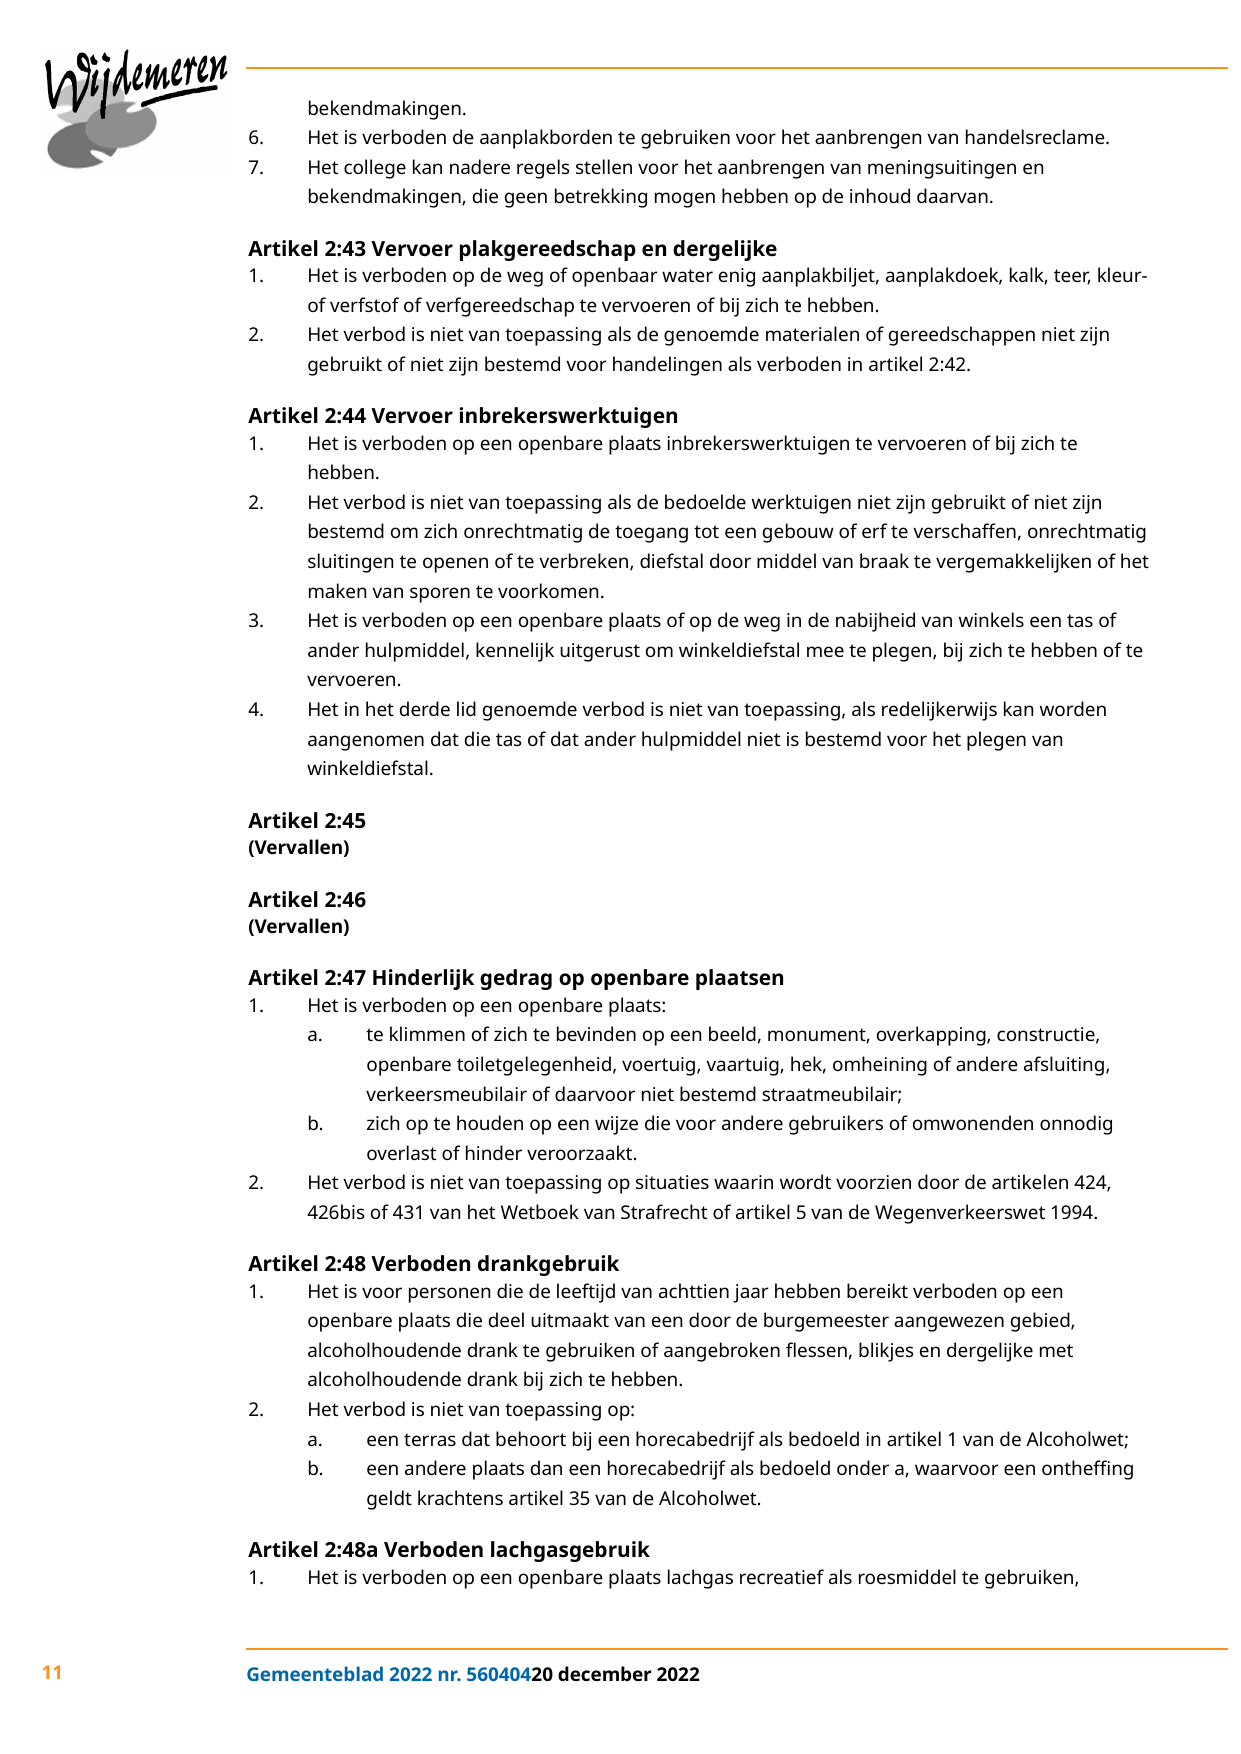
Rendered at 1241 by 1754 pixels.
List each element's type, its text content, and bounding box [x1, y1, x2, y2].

list te klimmen of zich te bevinden op een beeld, monument, overkapping, constructie, openbare toiletgelegenheid, voertuig, vaartuig, hek, omheining of andere afsluiting, verkeersmeubilair of daarvoor niet bestemd straatmeubilair; [307, 1022, 1152, 1106]
list Het is verboden op een openbare plaats lachgas recreatief als roesmiddel te gebruiken, [248, 1564, 1152, 1589]
text (Vervallen) [248, 834, 1152, 860]
list Het is verboden op een openbare plaats: [248, 992, 1152, 1018]
list Het verbod is niet van toepassing op situaties waarin wordt voorzien door de artikelen 424, 426bis of 431 van het Wetboek van Strafrecht of artikel 5 van de Wegenverkeerswet 1994. [248, 1169, 1152, 1225]
list Het verbod is niet van toepassing op: [248, 1396, 1152, 1422]
text Artikel 2:43 Vervoer plakgereedschap en dergelijke [248, 234, 1152, 262]
list Het is verboden op de weg of openbaar water enig aanplakbiljet, aanplakdoek, kalk, teer, kleur- of verfstof of verfgereedschap te vervoeren of bij zich te hebben. [248, 262, 1152, 318]
text Artikel 2:44 Vervoer inbrekerswerktuigen [248, 402, 1152, 430]
list Het is verboden de aanplakborden te gebruiken voor het aanbrengen van handelsreclame. [248, 124, 1152, 150]
list zich op te houden op een wijze die voor andere gebruikers of omwonenden onnodig overlast of hinder veroorzaakt. [307, 1110, 1152, 1166]
list Het verbod is niet van toepassing als de bedoelde werktuigen niet zijn gebruikt of niet zijn bestemd om zich onrechtmatig de toegang tot een gebouw of erf te verschaffen, onrechtmatig sluitingen te openen of te verbreken, diefstal door middel van braak te vergemakkelijken of het maken van sporen te voorkomen. [248, 489, 1152, 604]
list Het in het derde lid genoemde verbod is niet van toepassing, als redelijkerwijs kan worden aangenomen dat die tas of dat ander hulpmiddel niet is bestemd voor het plegen van winkeldiefstal. [248, 696, 1152, 781]
list Het is verboden op een openbare plaats inbrekerswerktuigen te vervoeren of bij zich te hebben. [248, 430, 1152, 485]
text Artikel 2:48a Verboden lachgasgebruik [248, 1535, 1152, 1564]
picture [41, 47, 231, 172]
text (Vervallen) [248, 913, 1152, 939]
list Het verbod is niet van toepassing als de genoemde materialen of gereedschappen niet zijn gebruikt of niet zijn bestemd voor handelingen als verboden in artikel 2:42. [248, 322, 1152, 377]
text Artikel 2:47 Hinderlijk gedrag op openbare plaatsen [248, 963, 1152, 992]
list Het college kan nadere regels stellen voor het aanbrengen van meningsuitingen en bekendmakingen, die geen betrekking mogen hebben op de inhoud daarvan. [248, 154, 1152, 209]
text Artikel 2:46 [248, 885, 1152, 913]
text Artikel 2:45 [248, 806, 1152, 834]
list Het is voor personen die de leeftijd van achttien jaar hebben bereikt verboden op een openbare plaats die deel uitmaakt van een door de burgemeester aangewezen gebied, alcoholhoudende drank te gebruiken of aangebroken flessen, blikjes en dergelijke met alcoholhoudende drank bij zich te hebben. [248, 1278, 1152, 1392]
list een terras dat behoort bij een horecabedrijf als bedoeld in artikel 1 van de Alcoholwet; [307, 1426, 1152, 1452]
text Artikel 2:48 Verboden drankgebruik [248, 1249, 1152, 1278]
list een andere plaats dan een horecabedrijf als bedoeld onder a, waarvoor een ontheffing geldt krachtens artikel 35 van de Alcoholwet. [307, 1455, 1152, 1511]
list Het is verboden op een openbare plaats of op de weg in de nabijheid van winkels een tas of ander hulpmiddel, kennelijk uitgerust om winkeldiefstal mee te plegen, bij zich te hebben of te vervoeren. [248, 607, 1152, 692]
list bekendmakingen. [248, 95, 1152, 121]
